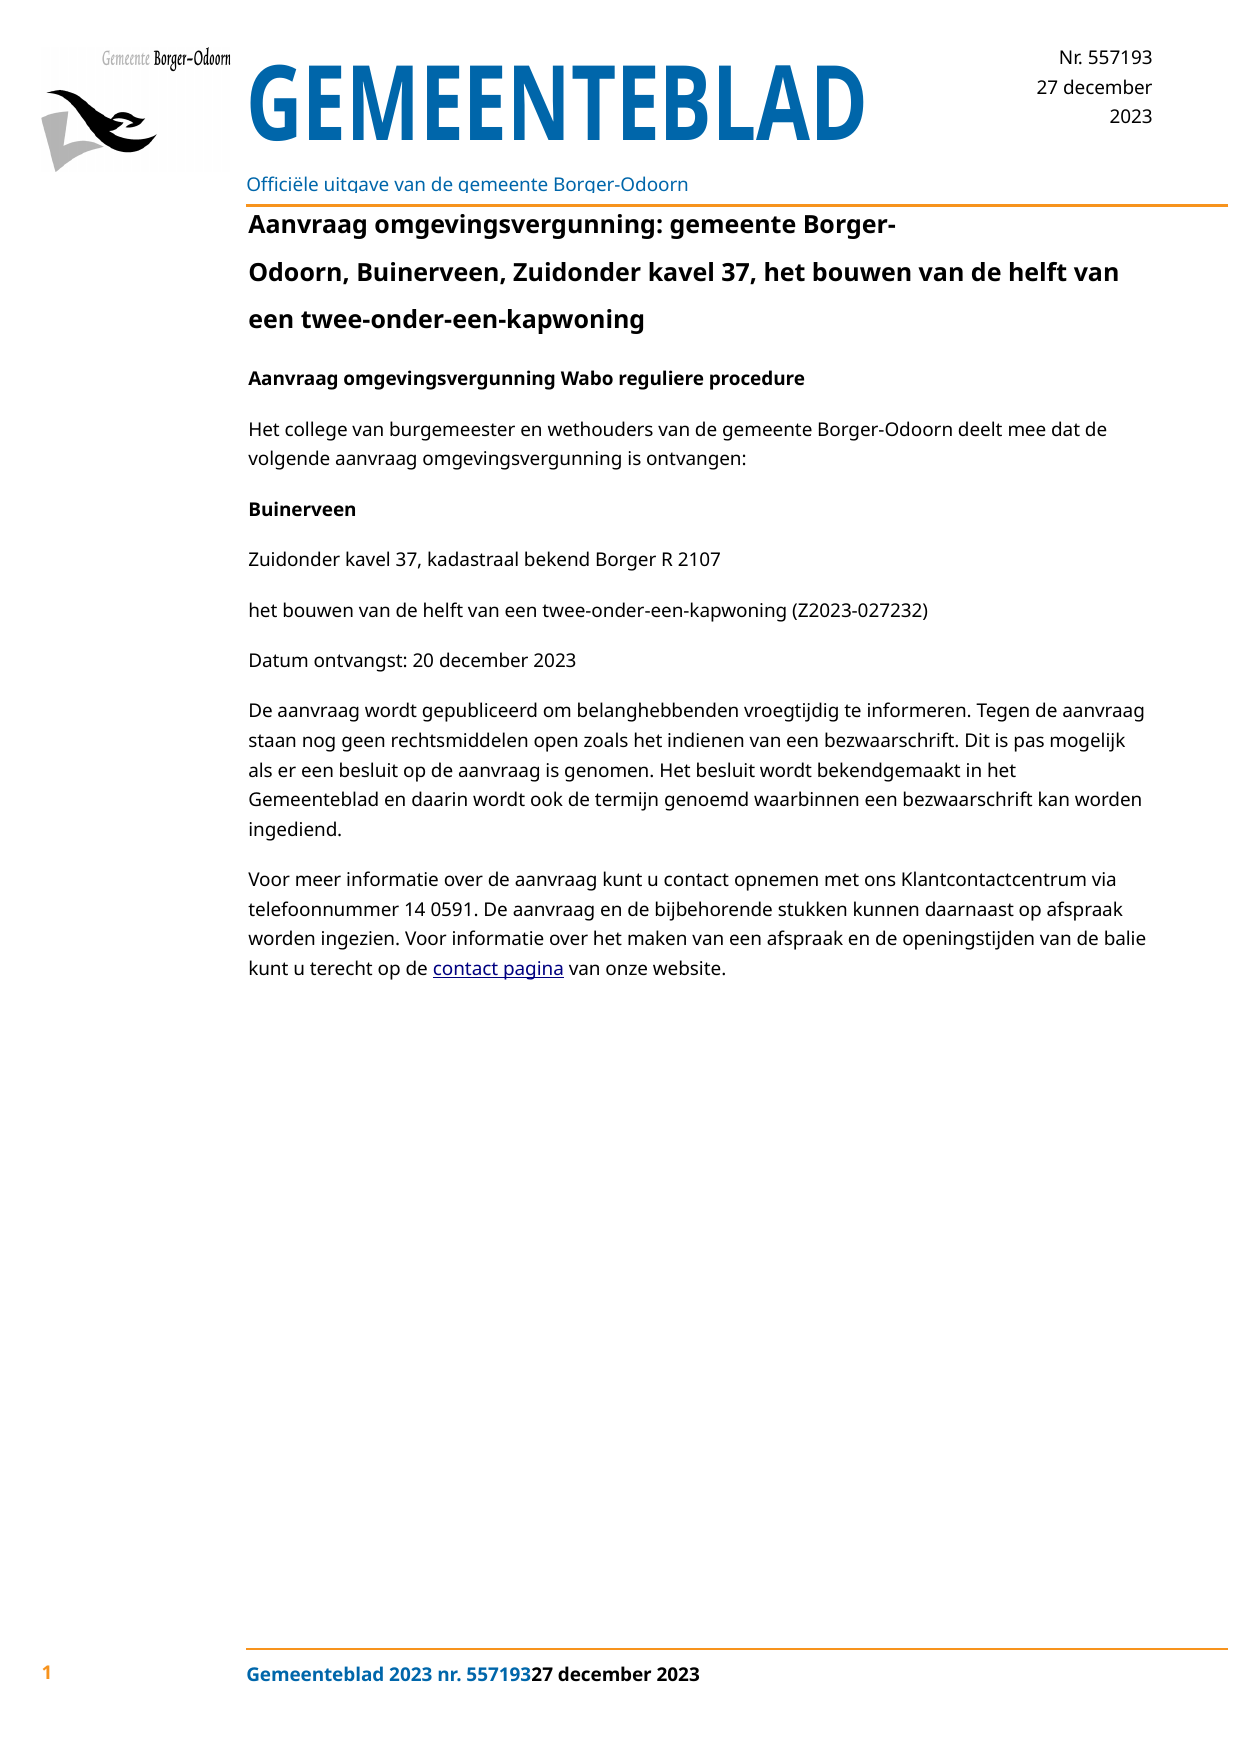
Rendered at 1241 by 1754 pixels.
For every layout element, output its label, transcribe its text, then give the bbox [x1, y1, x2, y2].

text Aanvraag omgevingsvergunning Wabo reguliere procedure [248, 366, 1152, 391]
text Voor meer informatie over de aanvraag kunt u contact opnemen met ons Klantcontactcentrum via telefoonnummer 14 0591. De aanvraag en de bijbehorende stukken kunnen daarnaast op afspraak worden ingezien. Voor informatie over het maken van een afspraak en de openingstijden van de balie kunt u terecht op de contact pagina van onze website. [248, 866, 1152, 981]
text het bouwen van de helft van een twee-onder-een-kapwoning (Z2023-027232) [248, 597, 1152, 622]
text De aanvraag wordt gepubliceerd om belanghebbenden vroegtijdig te informeren. Tegen de aanvraag staan nog geen rechtsmiddelen open zoals het indienen van een bezwaarschrift. Dit is pas mogelijk als er een besluit op de aanvraag is genomen. Het besluit wordt bekendgemaakt in het Gemeenteblad en daarin wordt ook de termijn genoemd waarbinnen een bezwaarschrift kan worden ingediend. [248, 698, 1152, 842]
picture [41, 47, 231, 172]
text Buinerveen [248, 496, 1152, 522]
text Datum ontvangst: 20 december 2023 [248, 647, 1152, 673]
text Aanvraag omgevingsvergunning: gemeente Borger-Odoorn, Buinerveen, Zuidonder kavel 37, het bouwen van de helft van een twee-onder-een-kapwoning [248, 207, 1152, 336]
text Het college van burgemeester en wethouders van de gemeente Borger-Odoorn deelt mee dat de volgende aanvraag omgevingsvergunning is ontvangen: [248, 416, 1152, 471]
text Zuidonder kavel 37, kadastraal bekend Borger R 2107 [248, 546, 1152, 572]
